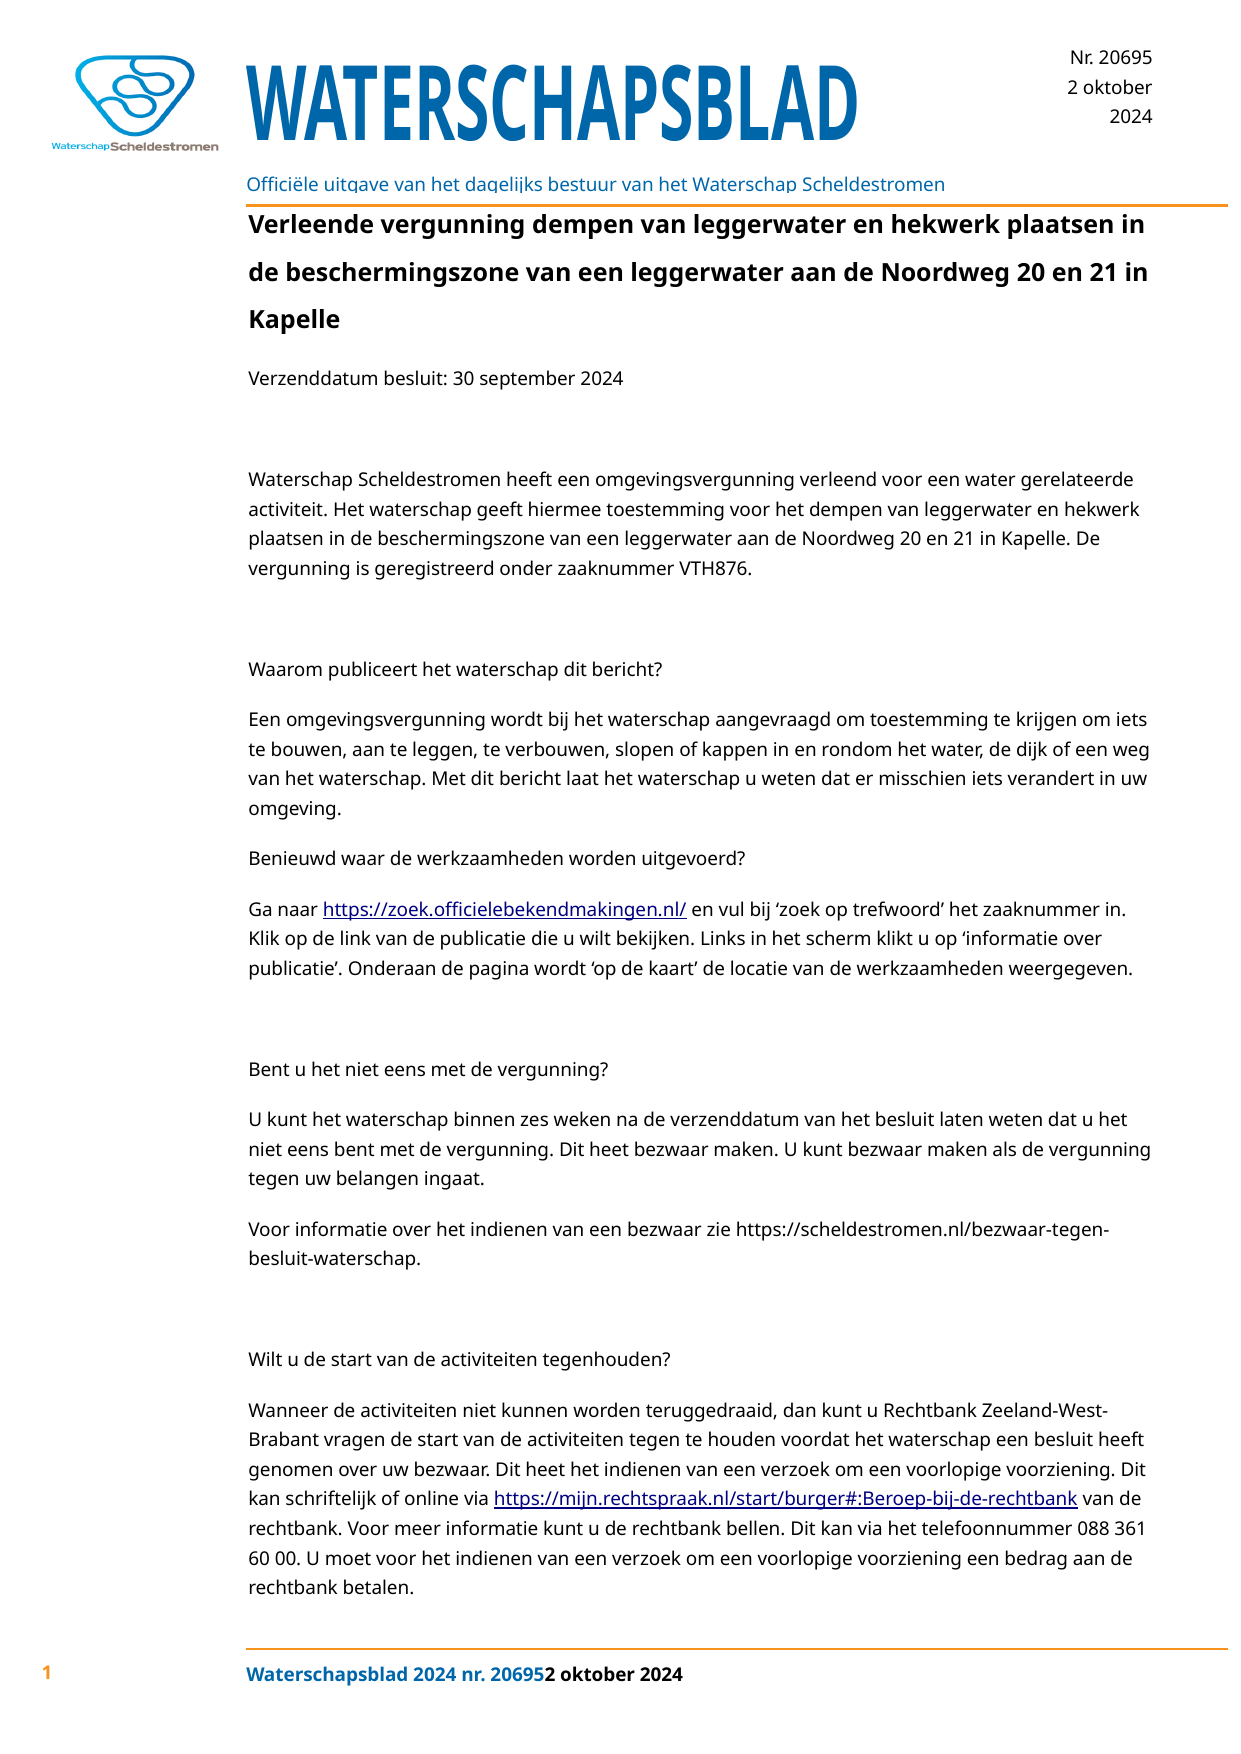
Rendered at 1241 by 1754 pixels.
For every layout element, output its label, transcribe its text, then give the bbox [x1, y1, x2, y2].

text Wilt u de start van de activiteiten tegenhouden? [248, 1346, 1152, 1372]
text Wanneer de activiteiten niet kunnen worden teruggedraaid, dan kunt u Rechtbank Zeeland-West-Brabant vragen de start van de activiteiten tegen te houden voordat het waterschap een besluit heeft genomen over uw bezwaar. Dit heet het indienen van een verzoek om een voorlopige voorziening. Dit kan schriftelijk of online via https://mijn.rechtspraak.nl/start/burger#:Beroep-bij-de-rechtbank van de rechtbank. Voor meer informatie kunt u de rechtbank bellen. Dit kan via het telefoonnummer 088 361 60 00. U moet voor het indienen van een verzoek om een voorlopige voorziening een bedrag aan de rechtbank betalen. [248, 1397, 1152, 1600]
text Waarom publiceert het waterschap dit bericht? [248, 656, 1152, 682]
text Waterschap Scheldestromen heeft een omgevingsvergunning verleend voor een water gerelateerde activiteit. Het waterschap geeft hiermee toestemming voor het dempen van leggerwater en hekwerk plaatsen in de beschermingszone van een leggerwater aan de Noordweg 20 en 21 in Kapelle. De vergunning is geregistreerd onder zaaknummer VTH876. [248, 466, 1152, 581]
picture [41, 47, 231, 172]
text Voor informatie over het indienen van een bezwaar zie https://scheldestromen.nl/bezwaar-tegen-besluit-waterschap. [248, 1216, 1152, 1271]
text U kunt het waterschap binnen zes weken na de verzenddatum van het besluit laten weten dat u het niet eens bent met de vergunning. Dit heet bezwaar maken. U kunt bezwaar maken als de vergunning tegen uw belangen ingaat. [248, 1106, 1152, 1191]
text Ga naar https://zoek.officielebekendmakingen.nl/ en vul bij ‘zoek op trefwoord’ het zaaknummer in. Klik op de link van de publicatie die u wilt bekijken. Links in het scherm klikt u op ‘informatie over publicatie’. Onderaan de pagina wordt ‘op de kaart’ de locatie van de werkzaamheden weergegeven. [248, 896, 1152, 981]
text Verzenddatum besluit: 30 september 2024 [248, 366, 1152, 391]
text Een omgevingsvergunning wordt bij het waterschap aangevraagd om toestemming te krijgen om iets te bouwen, aan te leggen, te verbouwen, slopen of kappen in en rondom het water, de dijk of een weg van het waterschap. Met dit bericht laat het waterschap u weten dat er misschien iets verandert in uw omgeving. [248, 706, 1152, 821]
text Bent u het niet eens met de vergunning? [248, 1056, 1152, 1082]
text Benieuwd waar de werkzaamheden worden uitgevoerd? [248, 846, 1152, 871]
text Verleende vergunning dempen van leggerwater en hekwerk plaatsen in de beschermingszone van een leggerwater aan de Noordweg 20 en 21 in Kapelle [248, 207, 1152, 336]
